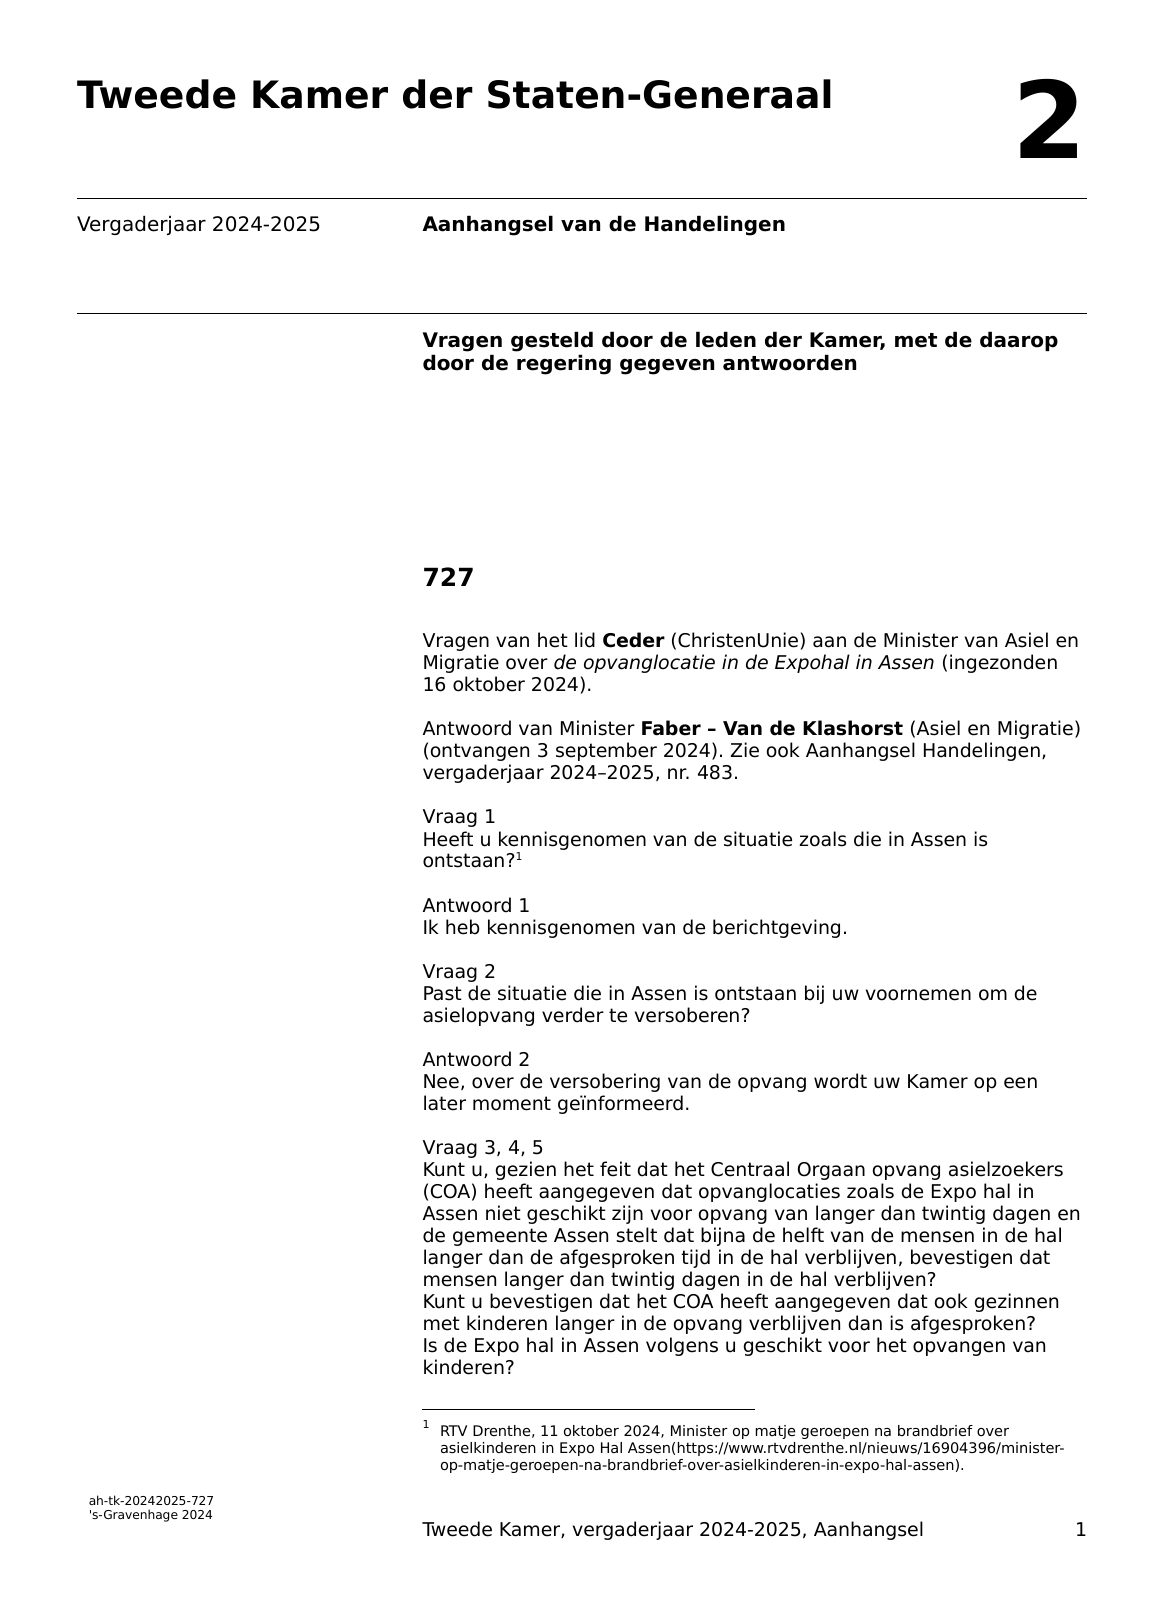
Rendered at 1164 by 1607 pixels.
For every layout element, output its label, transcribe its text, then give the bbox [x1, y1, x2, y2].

text Antwoord 2 [422, 1049, 1087, 1071]
table_header Tweede Kamer der Staten-Generaal [77, 59, 886, 198]
table_cell Vergaderjaar 2024-2025 [77, 199, 422, 313]
text Heeft u kennisgenomen van de situatie zoals die in Assen is ontstaan? [422, 828, 1087, 872]
text Kunt u, gezien het feit dat het Centraal Orgaan opvang asielzoekers (COA) heeft aangegeven dat opvanglocaties zoals de Expo hal in Assen niet geschikt zijn voor opvang van langer dan twintig dagen en de gemeente Assen stelt dat bijna de helft van de mensen in de hal langer dan de afgesproken tijd in de hal verblijven, bevestigen dat mensen langer dan twintig dagen in de hal verblijven? [422, 1159, 1087, 1291]
text 727 [422, 563, 1087, 592]
text Vragen van het lid Ceder (ChristenUnie) aan de Minister van Asiel en Migratie over de opvanglocatie in de Expohal in Assen (ingezonden 16 oktober 2024). [422, 630, 1087, 696]
table_cell [77, 314, 422, 375]
table_header 2 [886, 59, 1087, 198]
text ah-tk-20242025-727 [88, 1494, 323, 1508]
text Antwoord 1 [422, 894, 1087, 917]
text Past de situatie die in Assen is ontstaan bij uw voornemen om de asielopvang verder te versoberen? [422, 983, 1087, 1027]
text Is de Expo hal in Assen volgens u geschikt voor het opvangen van kinderen? [422, 1335, 1087, 1379]
table_cell Aanhangsel van de Handelingen [422, 199, 1087, 313]
text 's-Gravenhage 2024 [88, 1508, 323, 1522]
text Ik heb kennisgenomen van de berichtgeving. [422, 917, 1087, 938]
text Vraag 1 [422, 806, 1087, 828]
text Nee, over de versobering van de opvang wordt uw Kamer op een later moment geïnformeerd. [422, 1071, 1087, 1115]
text Antwoord van Minister Faber – Van de Klashorst (Asiel en Migratie) (ontvangen 3 september 2024). Zie ook Aanhangsel Handelingen, vergaderjaar 2024–2025, nr. 483. [422, 718, 1087, 784]
text RTV Drenthe, 11 oktober 2024, Minister op matje geroepen na brandbrief over asielkinderen in Expo Hal Assen(https://www.rtvdrenthe.nl/nieuws/16904396/minister-op-matje-geroepen-na-brandbrief-over-asielkinderen-in-expo-hal-assen). [422, 1418, 1087, 1474]
text Kunt u bevestigen dat het COA heeft aangegeven dat ook gezinnen met kinderen langer in de opvang verblijven dan is afgesproken? [422, 1291, 1087, 1335]
table_cell Vragen gesteld door de leden der Kamer, met de daarop door de regering gegeven antwoorden [422, 314, 1087, 375]
text Vraag 3, 4, 5 [422, 1137, 1087, 1159]
text Vraag 2 [422, 961, 1087, 983]
